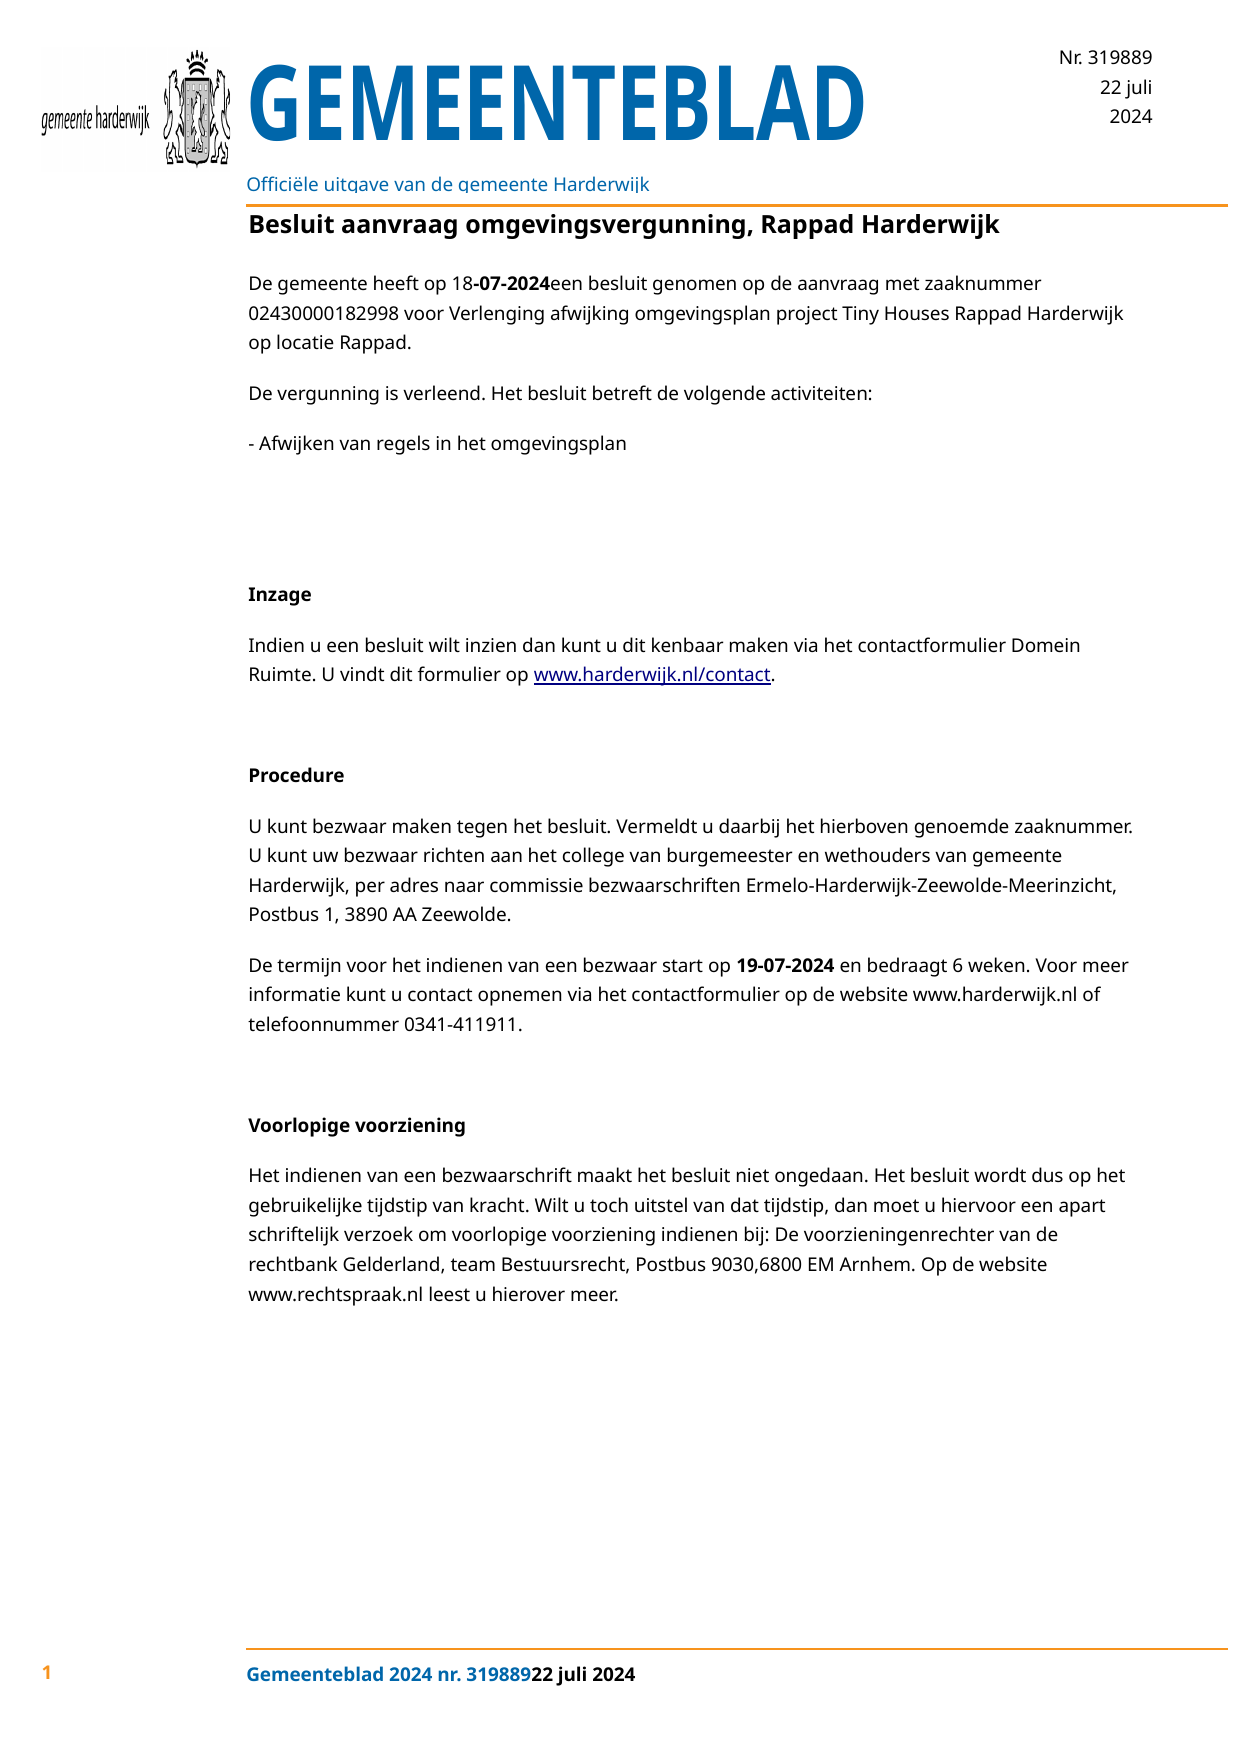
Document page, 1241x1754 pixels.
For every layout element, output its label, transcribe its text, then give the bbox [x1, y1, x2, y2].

picture [41, 47, 231, 172]
text Voorlopige voorziening [248, 1112, 1152, 1138]
text - Afwijken van regels in het omgevingsplan [248, 430, 1152, 456]
text Het indienen van een bezwaarschrift maakt het besluit niet ongedaan. Het besluit wordt dus op het gebruikelijke tijdstip van kracht. Wilt u toch uitstel van dat tijdstip, dan moet u hiervoor een apart schriftelijk verzoek om voorlopige voorziening indienen bij: De voorzieningenrechter van de rechtbank Gelderland, team Bestuursrecht, Postbus 9030,6800 EM Arnhem. Op de website www.rechtspraak.nl leest u hierover meer. [248, 1162, 1152, 1306]
text De gemeente heeft op 18-07-2024een besluit genomen op de aanvraag met zaaknummer 02430000182998 voor Verlenging afwijking omgevingsplan project Tiny Houses Rappad Harderwijk op locatie Rappad. [248, 270, 1152, 355]
text Besluit aanvraag omgevingsvergunning, Rappad Harderwijk [248, 207, 1152, 241]
text Procedure [248, 762, 1152, 788]
text De termijn voor het indienen van een bezwaar start op 19-07-2024 en bedraagt 6 weken. Voor meer informatie kunt u contact opnemen via het contactformulier op de website www.harderwijk.nl of telefoonnummer 0341-411911. [248, 952, 1152, 1037]
text Inzage [248, 582, 1152, 607]
text U kunt bezwaar maken tegen het besluit. Vermeldt u daarbij het hierboven genoemde zaaknummer. U kunt uw bezwaar richten aan het college van burgemeester en wethouders van gemeente Harderwijk, per adres naar commissie bezwaarschriften Ermelo-Harderwijk-Zeewolde-Meerinzicht, Postbus 1, 3890 AA Zeewolde. [248, 813, 1152, 927]
text Indien u een besluit wilt inzien dan kunt u dit kenbaar maken via het contactformulier Domein Ruimte. U vindt dit formulier op www.harderwijk.nl/contact. [248, 632, 1152, 687]
text De vergunning is verleend. Het besluit betreft de volgende activiteiten: [248, 380, 1152, 406]
